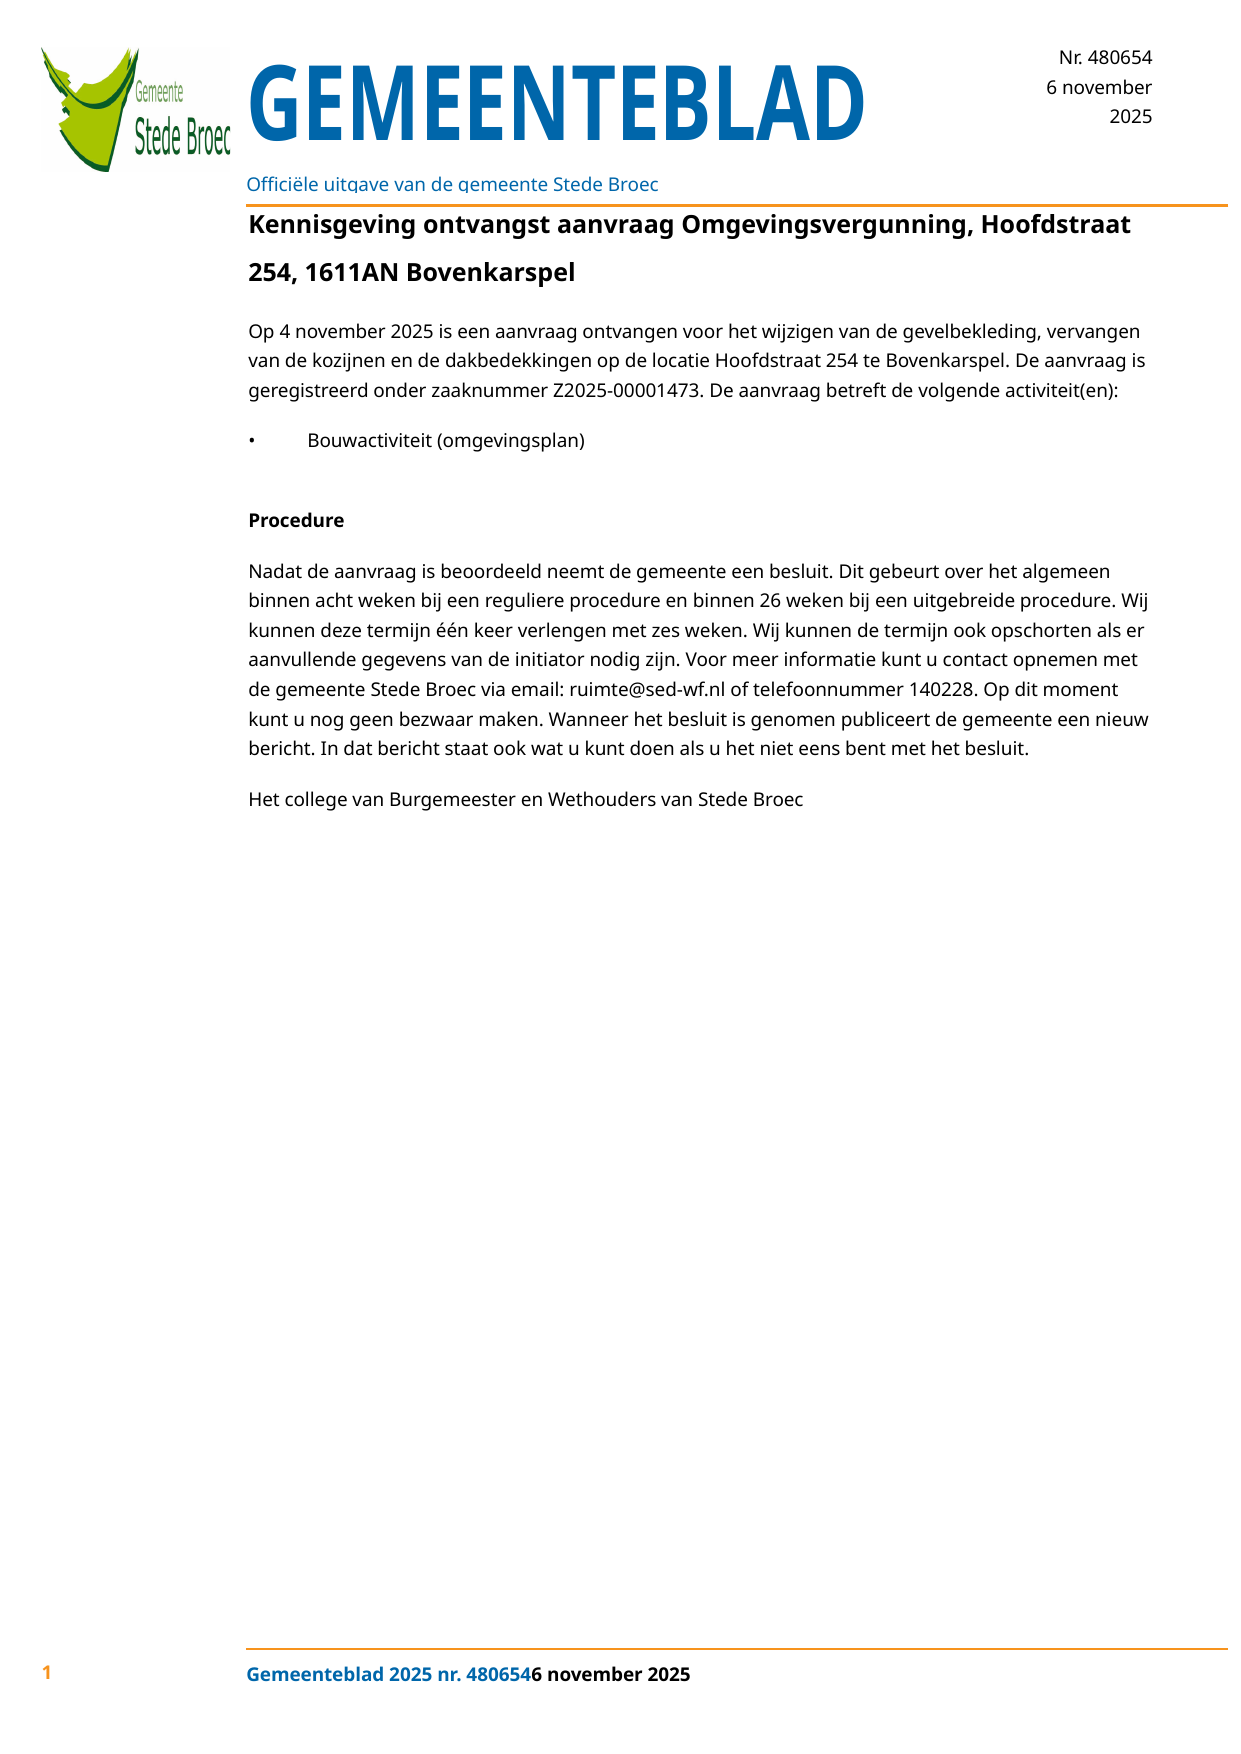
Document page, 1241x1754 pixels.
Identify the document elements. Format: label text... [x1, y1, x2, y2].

picture [41, 47, 231, 172]
list Bouwactiviteit (omgevingsplan) [248, 427, 1152, 453]
text Nadat de aanvraag is beoordeeld neemt de gemeente een besluit. Dit gebeurt over het algemeen binnen acht weken bij een reguliere procedure en binnen 26 weken bij een uitgebreide procedure. Wij kunnen deze termijn één keer verlengen met zes weken. Wij kunnen de termijn ook opschorten als er aanvullende gegevens van de initiator nodig zijn. Voor meer informatie kunt u contact opnemen met de gemeente Stede Broec via email: ruimte@sed-wf.nl of telefoonnummer 140228. Op dit moment kunt u nog geen bezwaar maken. Wanneer het besluit is genomen publiceert de gemeente een nieuw bericht. In dat bericht staat ook wat u kunt doen als u het niet eens bent met het besluit. [248, 558, 1152, 761]
text Op 4 november 2025 is een aanvraag ontvangen voor het wijzigen van de gevelbekleding, vervangen van de kozijnen en de dakbedekkingen op de locatie Hoofdstraat 254 te Bovenkarspel. De aanvraag is geregistreerd onder zaaknummer Z2025-00001473. De aanvraag betreft de volgende activiteit(en): [248, 318, 1152, 403]
text Het college van Burgemeester en Wethouders van Stede Broec [248, 786, 1152, 812]
text Kennisgeving ontvangst aanvraag Omgevingsvergunning, Hoofdstraat 254, 1611AN Bovenkarspel [248, 207, 1152, 288]
text Procedure [248, 507, 1152, 533]
